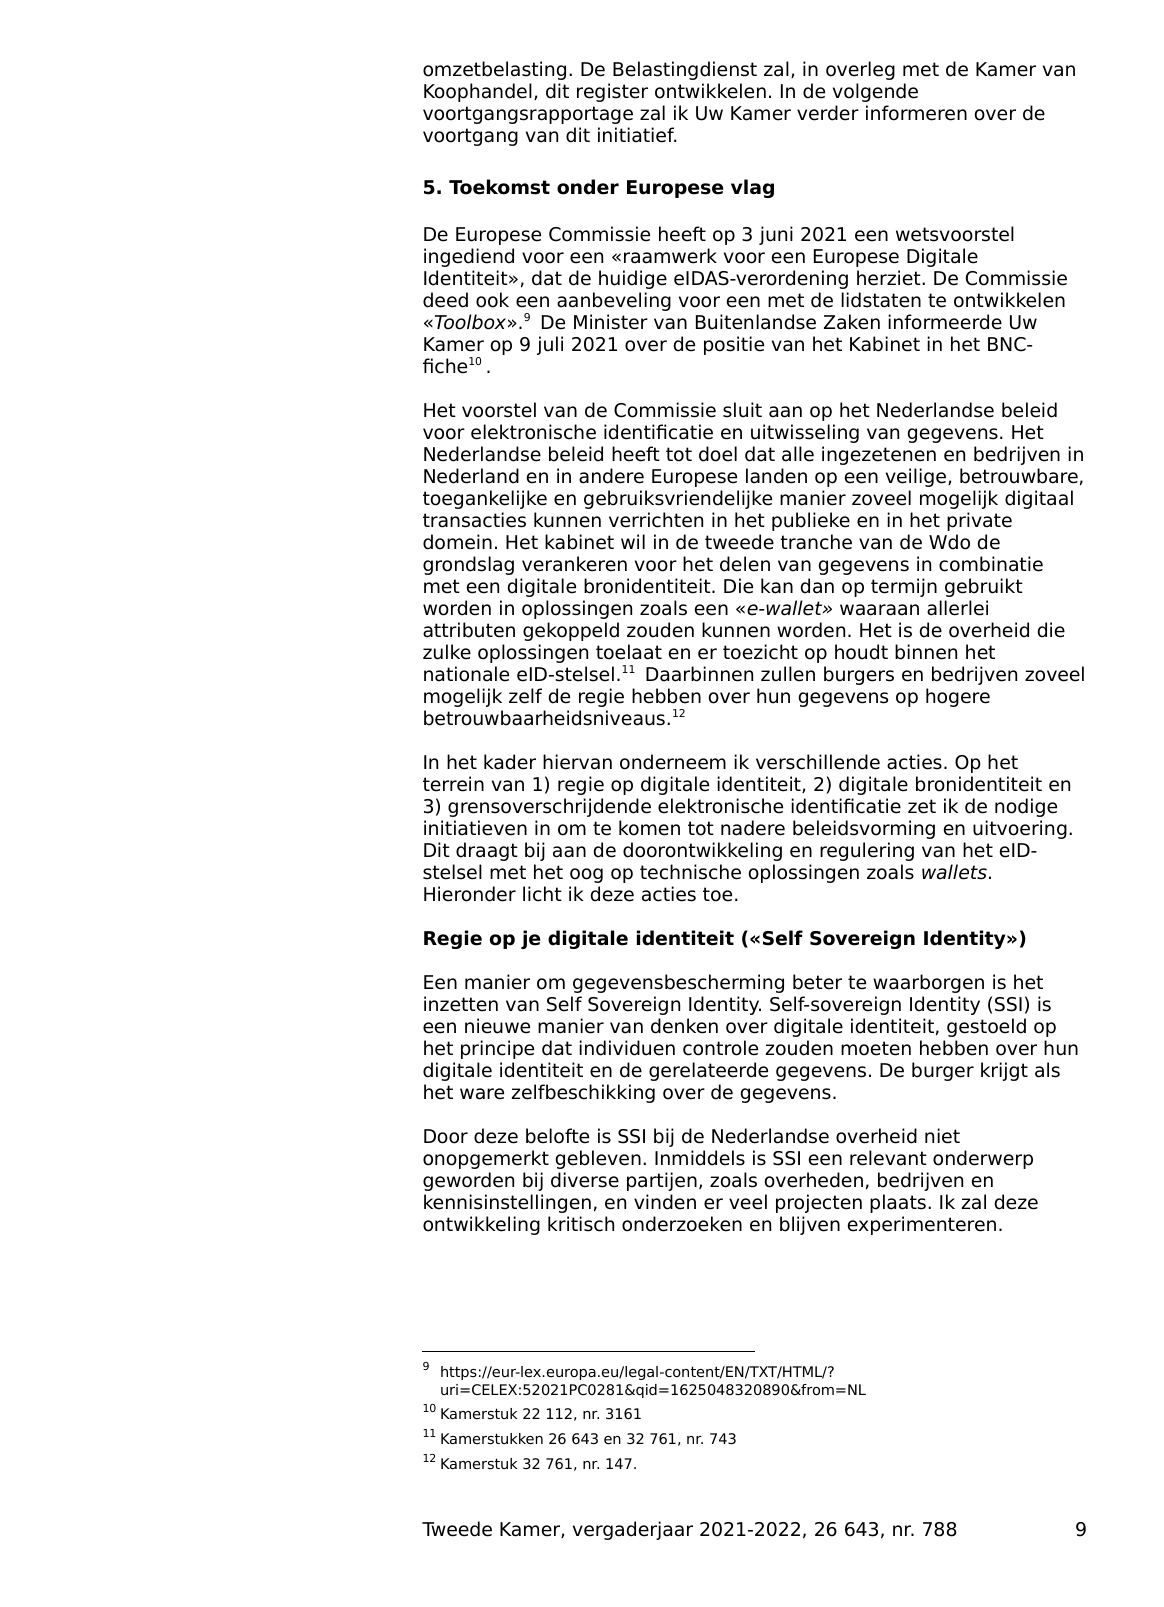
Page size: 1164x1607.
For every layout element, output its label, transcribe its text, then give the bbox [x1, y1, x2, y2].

text Kamerstuk 32 761, nr. 147. [422, 1452, 1087, 1474]
text omzetbelasting. De Belastingdienst zal, in overleg met de Kamer van Koophandel, dit register ontwikkelen. In de volgende voortgangsrapportage zal ik Uw Kamer verder informeren over de voortgang van dit initiatief. [422, 59, 1087, 147]
text Het voorstel van de Commissie sluit aan op het Nederlandse beleid voor elektronische identificatie en uitwisseling van gegevens. Het Nederlandse beleid heeft tot doel dat alle ingezetenen en bedrijven in Nederland en in andere Europese landen op een veilige, betrouwbare, toegankelijke en gebruiksvriendelijke manier zoveel mogelijk digitaal transacties kunnen verrichten in het publieke en in het private domein. Het kabinet wil in de tweede tranche van de Wdo de grondslag verankeren voor het delen van gegevens in combinatie met een digitale bronidentiteit. Die kan dan op termijn gebruikt worden in oplossingen zoals een «e-wallet» waaraan allerlei attributen gekoppeld zouden kunnen worden. Het is de overheid die zulke oplossingen toelaat en er toezicht op houdt binnen het nationale eID-stelsel. Daarbinnen zullen burgers en bedrijven zoveel mogelijk zelf de regie hebben over hun gegevens op hogere betrouwbaarheidsniveaus. [422, 400, 1087, 730]
text In het kader hiervan onderneem ik verschillende acties. Op het terrein van 1) regie op digitale identiteit, 2) digitale bronidentiteit en 3) grensoverschrijdende elektronische identificatie zet ik de nodige initiatieven in om te komen tot nadere beleidsvorming en uitvoering. Dit draagt bij aan de doorontwikkeling en regulering van het eID-stelsel met het oog op technische oplossingen zoals wallets. Hieronder licht ik deze acties toe. [422, 752, 1087, 906]
subtitle Regie op je digitale identiteit («Self Sovereign Identity») [422, 928, 1087, 950]
subtitle 5. Toekomst onder Europese vlag [422, 177, 1087, 199]
text Een manier om gegevensbescherming beter te waarborgen is het inzetten van Self Sovereign Identity. Self-sovereign Identity (SSI) is een nieuwe manier van denken over digitale identiteit, gestoeld op het principe dat individuen controle zouden moeten hebben over hun digitale identiteit en de gerelateerde gegevens. De burger krijgt als het ware zelfbeschikking over de gegevens. [422, 972, 1087, 1104]
text Door deze belofte is SSI bij de Nederlandse overheid niet onopgemerkt gebleven. Inmiddels is SSI een relevant onderwerp geworden bij diverse partijen, zoals overheden, bedrijven en kennisinstellingen, en vinden er veel projecten plaats. Ik zal deze ontwikkeling kritisch onderzoeken en blijven experimenteren. [422, 1126, 1087, 1236]
text De Europese Commissie heeft op 3 juni 2021 een wetsvoorstel ingediend voor een «raamwerk voor een Europese Digitale Identiteit», dat de huidige eIDAS-verordening herziet. De Commissie deed ook een aanbeveling voor een met de lidstaten te ontwikkelen «Toolbox». De Minister van Buitenlandse Zaken informeerde Uw Kamer op 9 juli 2021 over de positie van het Kabinet in het BNC-fiche. [422, 224, 1087, 378]
text Kamerstuk 22 112, nr. 3161 [422, 1402, 1087, 1424]
text Kamerstukken 26 643 en 32 761, nr. 743 [422, 1427, 1087, 1449]
text https://eur-lex.europa.eu/legal-content/EN/TXT/HTML/?uri=CELEX:52021PC0281&qid=1625048320890&from=NL [422, 1360, 1087, 1399]
